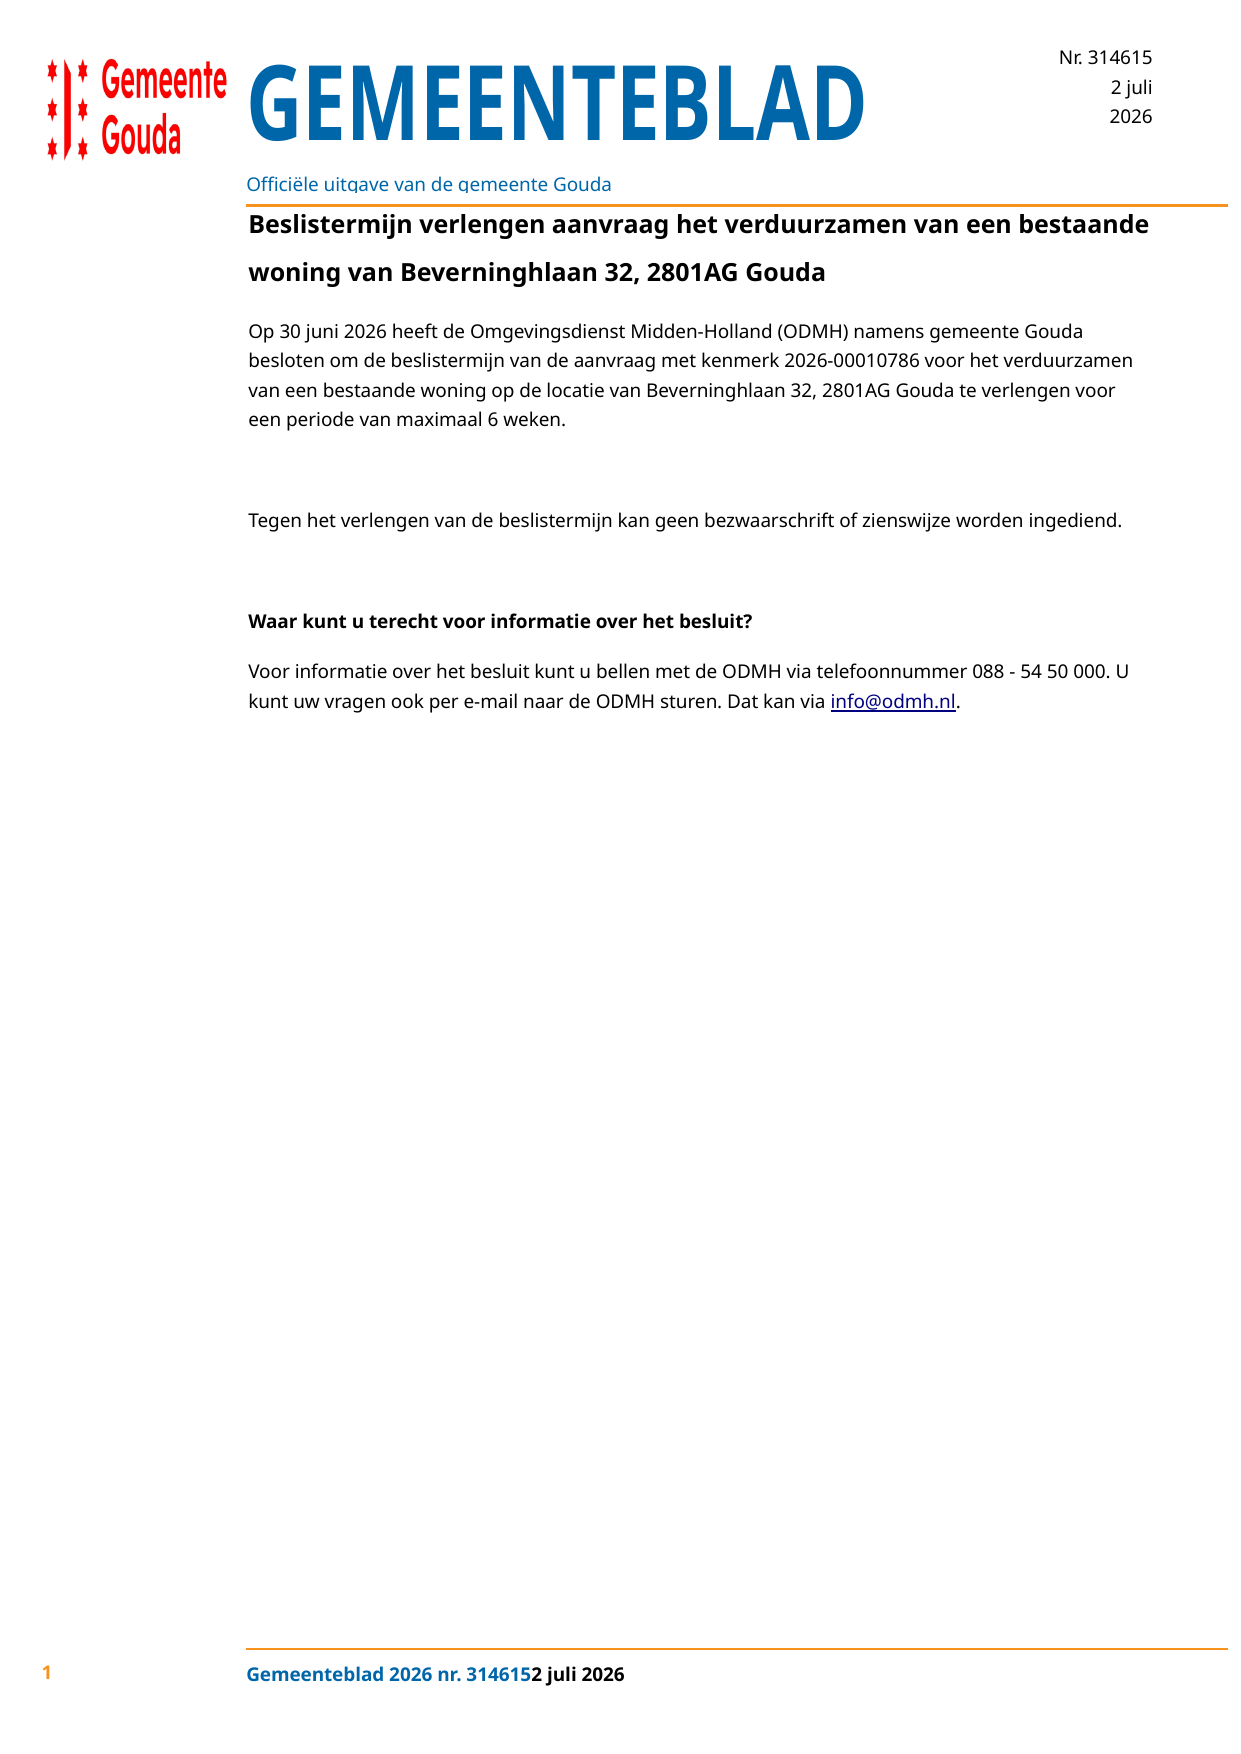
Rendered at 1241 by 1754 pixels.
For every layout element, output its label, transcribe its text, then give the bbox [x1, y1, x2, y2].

text Tegen het verlengen van de beslistermijn kan geen bezwaarschrift of zienswijze worden ingediend. [248, 507, 1152, 533]
text Voor informatie over het besluit kunt u bellen met de ODMH via telefoonnummer 088 - 54 50 000. U kunt uw vragen ook per e-mail naar de ODMH sturen. Dat kan via info@odmh.nl. [248, 659, 1152, 714]
text Beslistermijn verlengen aanvraag het verduurzamen van een bestaande woning van Beverninghlaan 32, 2801AG Gouda [248, 207, 1152, 288]
text Op 30 juni 2026 heeft de Omgevingsdienst Midden-Holland (ODMH) namens gemeente Gouda besloten om de beslistermijn van de aanvraag met kenmerk 2026-00010786 voor het verduurzamen van een bestaande woning op de locatie van Beverninghlaan 32, 2801AG Gouda te verlengen voor een periode van maximaal 6 weken. [248, 318, 1152, 432]
text Waar kunt u terecht voor informatie over het besluit? [248, 608, 1152, 634]
picture [41, 47, 231, 172]
